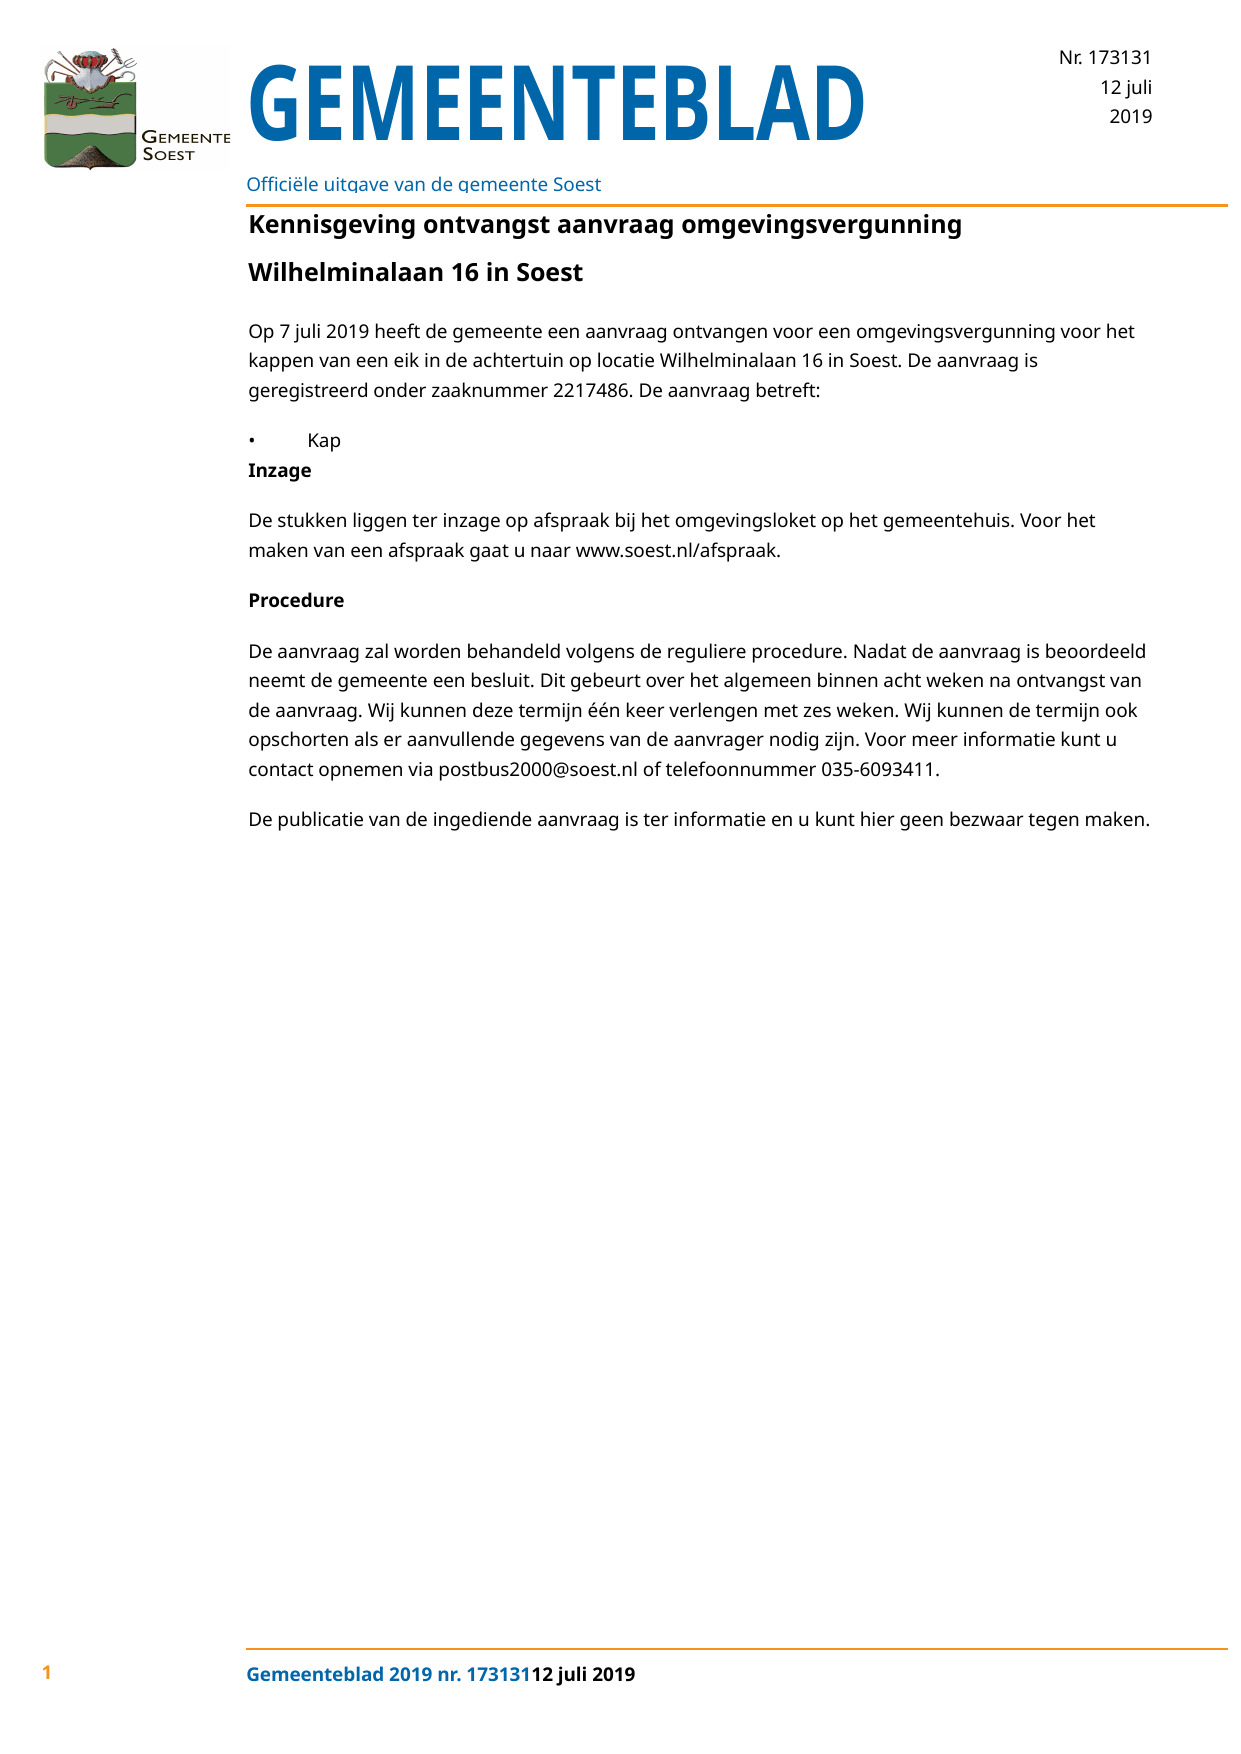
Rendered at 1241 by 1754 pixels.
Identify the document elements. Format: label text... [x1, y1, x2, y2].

list Kap [248, 427, 1152, 453]
text Procedure [248, 587, 1152, 613]
text Inzage [248, 457, 1152, 483]
text Op 7 juli 2019 heeft de gemeente een aanvraag ontvangen voor een omgevingsvergunning voor het kappen van een eik in de achtertuin op locatie Wilhelminalaan 16 in Soest. De aanvraag is geregistreerd onder zaaknummer 2217486. De aanvraag betreft: [248, 318, 1152, 403]
text De publicatie van de ingediende aanvraag is ter informatie en u kunt hier geen bezwaar tegen maken. [248, 807, 1152, 832]
text De aanvraag zal worden behandeld volgens de reguliere procedure. Nadat de aanvraag is beoordeeld neemt de gemeente een besluit. Dit gebeurt over het algemeen binnen acht weken na ontvangst van de aanvraag. Wij kunnen deze termijn één keer verlengen met zes weken. Wij kunnen de termijn ook opschorten als er aanvullende gegevens van de aanvrager nodig zijn. Voor meer informatie kunt u contact opnemen via postbus2000@soest.nl of telefoonnummer 035-6093411. [248, 638, 1152, 782]
text Kennisgeving ontvangst aanvraag omgevingsvergunning Wilhelminalaan 16 in Soest [248, 207, 1152, 288]
picture [41, 47, 231, 172]
text De stukken liggen ter inzage op afspraak bij het omgevingsloket op het gemeentehuis. Voor het maken van een afspraak gaat u naar www.soest.nl/afspraak. [248, 507, 1152, 563]
